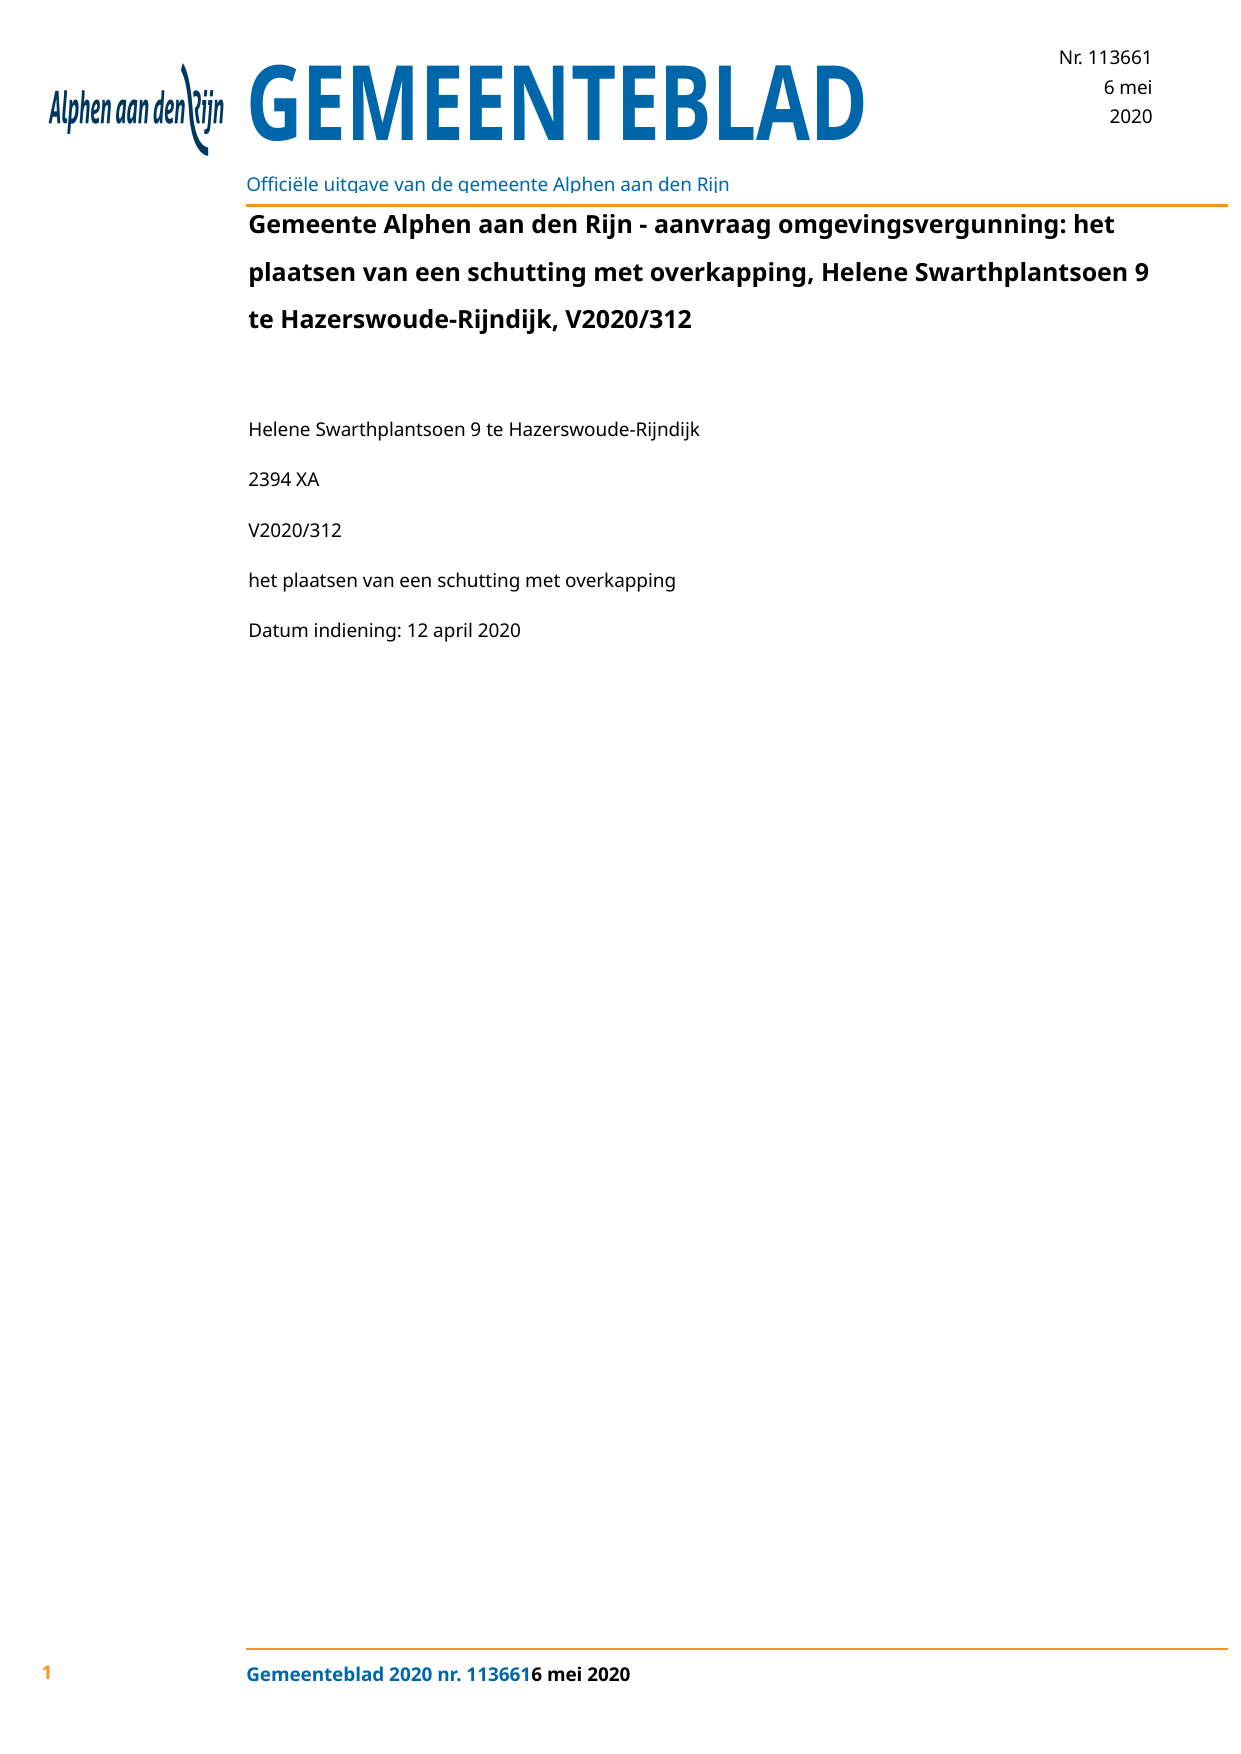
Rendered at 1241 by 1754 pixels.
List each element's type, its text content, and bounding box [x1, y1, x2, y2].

text V2020/312 [248, 517, 1152, 542]
text 2394 XA [248, 466, 1152, 492]
text Gemeente Alphen aan den Rijn - aanvraag omgevingsvergunning: het plaatsen van een schutting met overkapping, Helene Swarthplantsoen 9 te Hazerswoude-Rijndijk, V2020/312 [248, 207, 1152, 336]
text Helene Swarthplantsoen 9 te Hazerswoude-Rijndijk [248, 416, 1152, 442]
text het plaatsen van een schutting met overkapping [248, 567, 1152, 593]
text Datum indiening: 12 april 2020 [248, 618, 1152, 643]
picture [41, 47, 231, 172]
